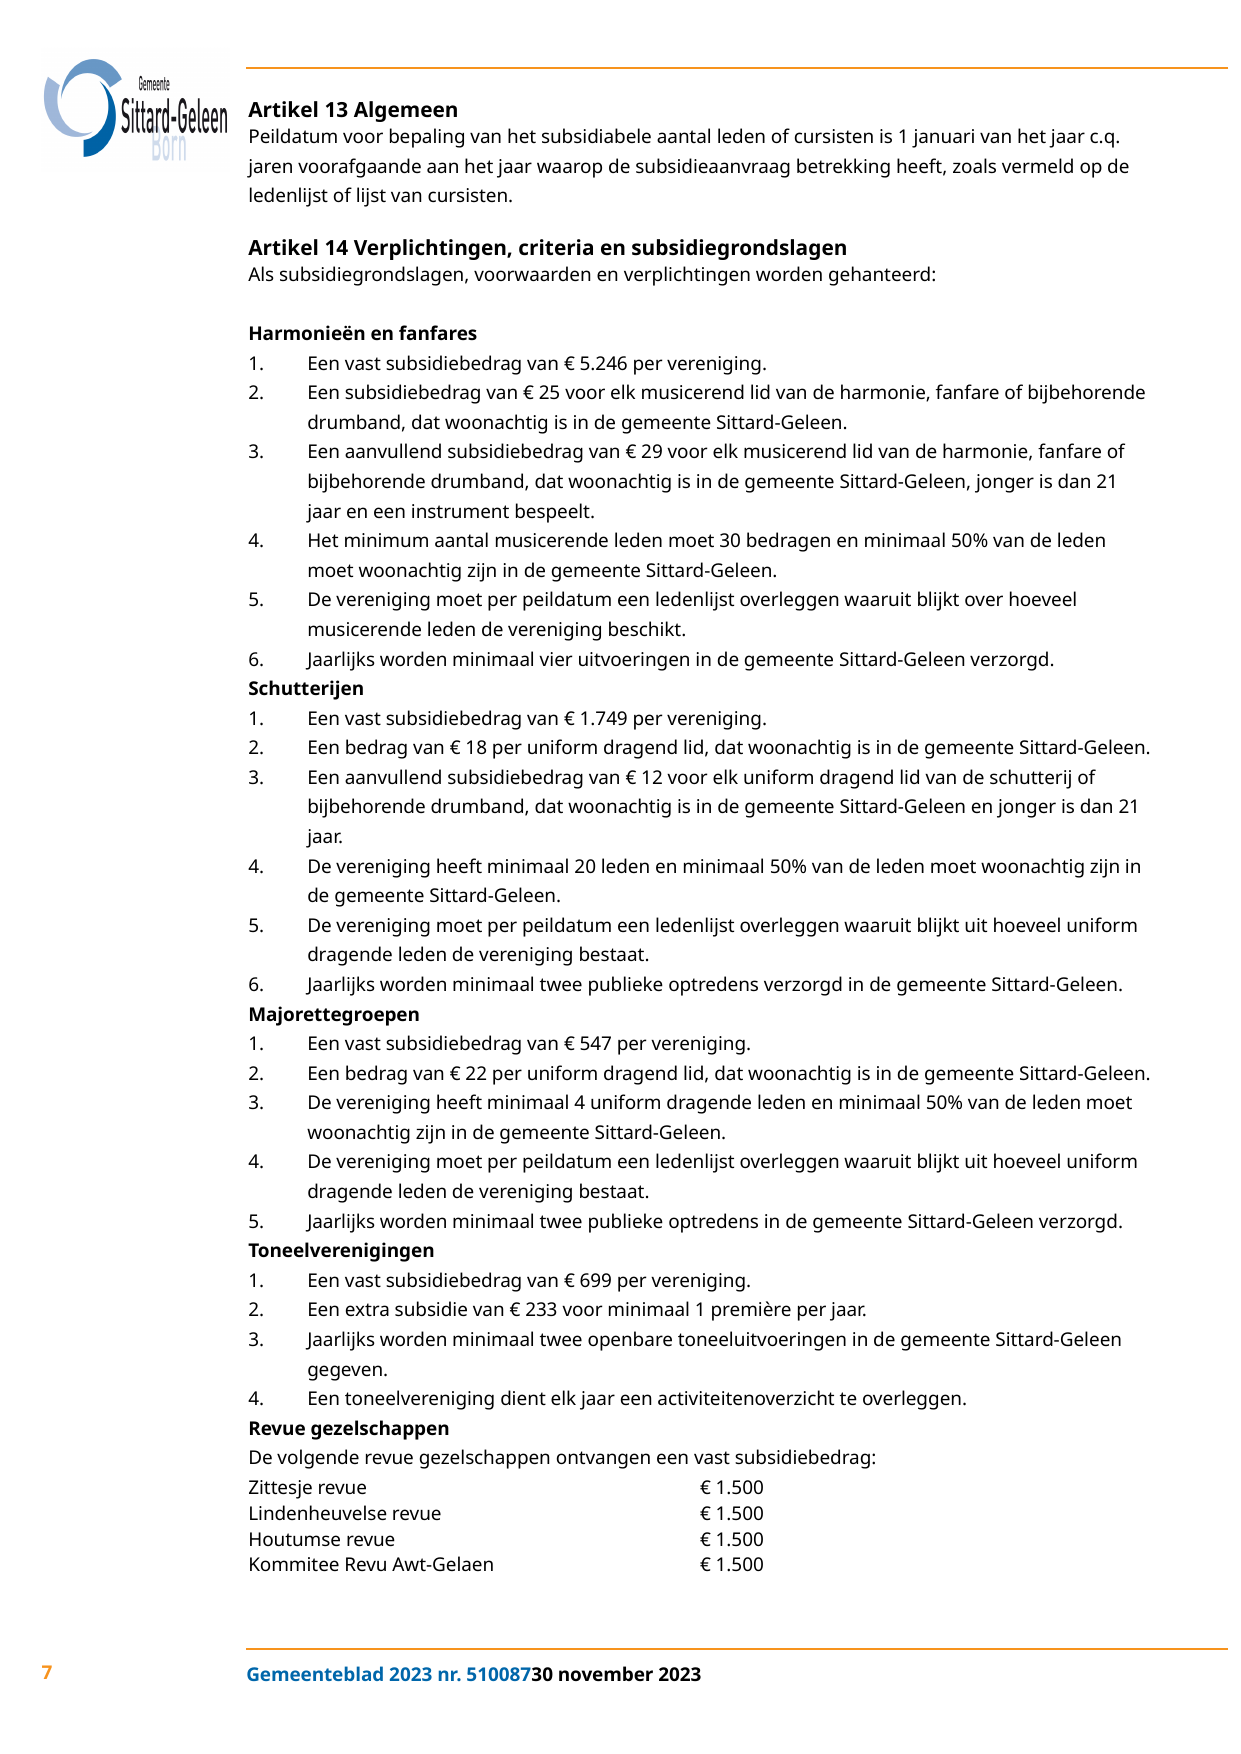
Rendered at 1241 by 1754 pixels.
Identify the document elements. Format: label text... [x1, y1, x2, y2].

list De vereniging heeft minimaal 4 uniform dragende leden en minimaal 50% van de leden moet woonachtig zijn in de gemeente Sittard-Geleen. [248, 1089, 1152, 1145]
list De vereniging moet per peildatum een ledenlijst overleggen waaruit blijkt uit hoeveel uniform dragende leden de vereniging bestaat. [248, 1149, 1152, 1204]
text Artikel 14 Verplichtingen, criteria en subsidiegrondslagen [248, 233, 1152, 261]
text Revue gezelschappen [248, 1415, 1152, 1441]
list Een vast subsidiebedrag van € 699 per vereniging. [248, 1267, 1152, 1293]
text Harmonieën en fanfares [248, 320, 1152, 346]
list Jaarlijks worden minimaal twee publieke optredens in de gemeente Sittard-Geleen verzorgd. [248, 1208, 1152, 1234]
list Een vast subsidiebedrag van € 547 per vereniging. [248, 1030, 1152, 1056]
list Een extra subsidie van € 233 voor minimaal 1 première per jaar. [248, 1297, 1152, 1322]
text De volgende revue gezelschappen ontvangen een vast subsidiebedrag: [248, 1444, 1152, 1470]
list Een aanvullend subsidiebedrag van € 29 voor elk musicerend lid van de harmonie, fanfare of bijbehorende drumband, dat woonachtig is in de gemeente Sittard-Geleen, jonger is dan 21 jaar en een instrument bespeelt. [248, 439, 1152, 524]
list Een aanvullend subsidiebedrag van € 12 voor elk uniform dragend lid van de schutterij of bijbehorende drumband, dat woonachtig is in de gemeente Sittard-Geleen en jonger is dan 21 jaar. [248, 764, 1152, 849]
list Een vast subsidiebedrag van € 5.246 per vereniging. [248, 350, 1152, 376]
text Peildatum voor bepaling van het subsidiabele aantal leden of cursisten is 1 januari van het jaar c.q. jaren voorafgaande aan het jaar waarop de subsidieaanvraag betrekking heeft, zoals vermeld op de ledenlijst of lijst van cursisten. [248, 123, 1152, 208]
table_cell Houtumse revue [248, 1526, 700, 1551]
list Een bedrag van € 18 per uniform dragend lid, dat woonachtig is in de gemeente Sittard-Geleen. [248, 734, 1152, 760]
list Jaarlijks worden minimaal vier uitvoeringen in de gemeente Sittard-Geleen verzorgd. [248, 646, 1152, 672]
list Een vast subsidiebedrag van € 1.749 per vereniging. [248, 705, 1152, 731]
list De vereniging moet per peildatum een ledenlijst overleggen waaruit blijkt over hoeveel musicerende leden de vereniging beschikt. [248, 587, 1152, 642]
table_cell Kommitee Revu Awt-Gelaen [248, 1551, 700, 1577]
text Toneelverenigingen [248, 1237, 1152, 1263]
list De vereniging heeft minimaal 20 leden en minimaal 50% van de leden moet woonachtig zijn in de gemeente Sittard-Geleen. [248, 853, 1152, 908]
table_header Zittesje revue [248, 1474, 700, 1500]
text Artikel 13 Algemeen [248, 95, 1152, 123]
list Een subsidiebedrag van € 25 voor elk musicerend lid van de harmonie, fanfare of bijbehorende drumband, dat woonachtig is in de gemeente Sittard-Geleen. [248, 379, 1152, 435]
table_cell € 1.500 [700, 1500, 1152, 1526]
text Majorettegroepen [248, 1001, 1152, 1027]
table_cell € 1.500 [700, 1551, 1152, 1577]
table_cell Lindenheuvelse revue [248, 1500, 700, 1526]
list Een bedrag van € 22 per uniform dragend lid, dat woonachtig is in de gemeente Sittard-Geleen. [248, 1060, 1152, 1086]
text Schutterijen [248, 675, 1152, 701]
table_cell € 1.500 [700, 1526, 1152, 1551]
list De vereniging moet per peildatum een ledenlijst overleggen waaruit blijkt uit hoeveel uniform dragende leden de vereniging bestaat. [248, 912, 1152, 967]
list Jaarlijks worden minimaal twee openbare toneeluitvoeringen in de gemeente Sittard-Geleen gegeven. [248, 1326, 1152, 1382]
table_header € 1.500 [700, 1474, 1152, 1500]
list Jaarlijks worden minimaal twee publieke optredens verzorgd in de gemeente Sittard-Geleen. [248, 971, 1152, 997]
text Als subsidiegrondslagen, voorwaarden en verplichtingen worden gehanteerd: [248, 261, 1152, 287]
picture [41, 47, 231, 172]
list Een toneelvereniging dient elk jaar een activiteitenoverzicht te overleggen. [248, 1385, 1152, 1411]
list Het minimum aantal musicerende leden moet 30 bedragen en minimaal 50% van de leden moet woonachtig zijn in de gemeente Sittard-Geleen. [248, 527, 1152, 583]
